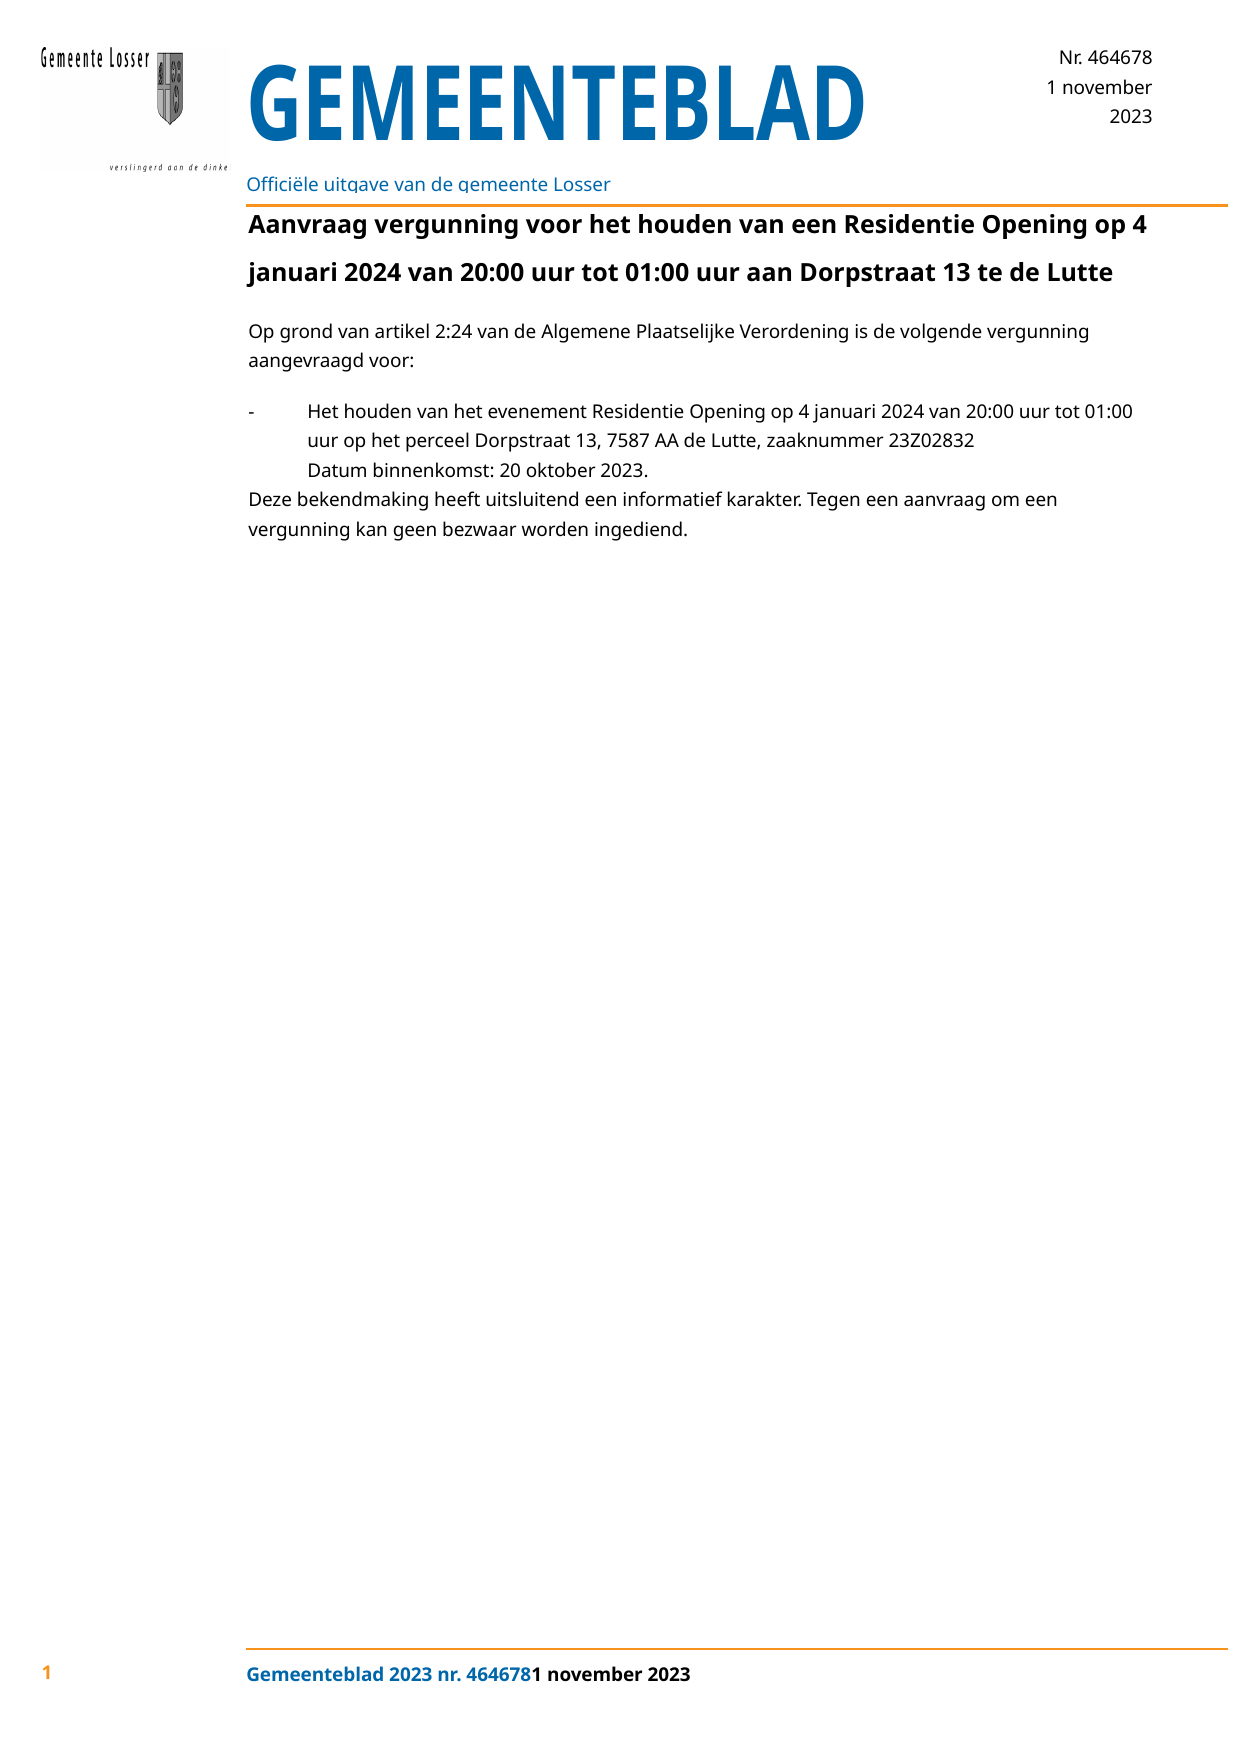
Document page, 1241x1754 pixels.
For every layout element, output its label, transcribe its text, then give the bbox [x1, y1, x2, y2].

text Op grond van artikel 2:24 van de Algemene Plaatselijke Verordening is de volgende vergunning aangevraagd voor: [248, 318, 1152, 373]
list Het houden van het evenement Residentie Opening op 4 januari 2024 van 20:00 uur tot 01:00 uur op het perceel Dorpstraat 13, 7587 AA de Lutte, zaaknummer 23Z02832 [248, 398, 1152, 453]
text Aanvraag vergunning voor het houden van een Residentie Opening op 4 januari 2024 van 20:00 uur tot 01:00 uur aan Dorpstraat 13 te de Lutte [248, 207, 1152, 288]
text Deze bekendmaking heeft uitsluitend een informatief karakter. Tegen een aanvraag om een vergunning kan geen bezwaar worden ingediend. [248, 487, 1152, 542]
list Datum binnenkomst: 20 oktober 2023. [248, 457, 1152, 483]
picture [41, 47, 231, 172]
